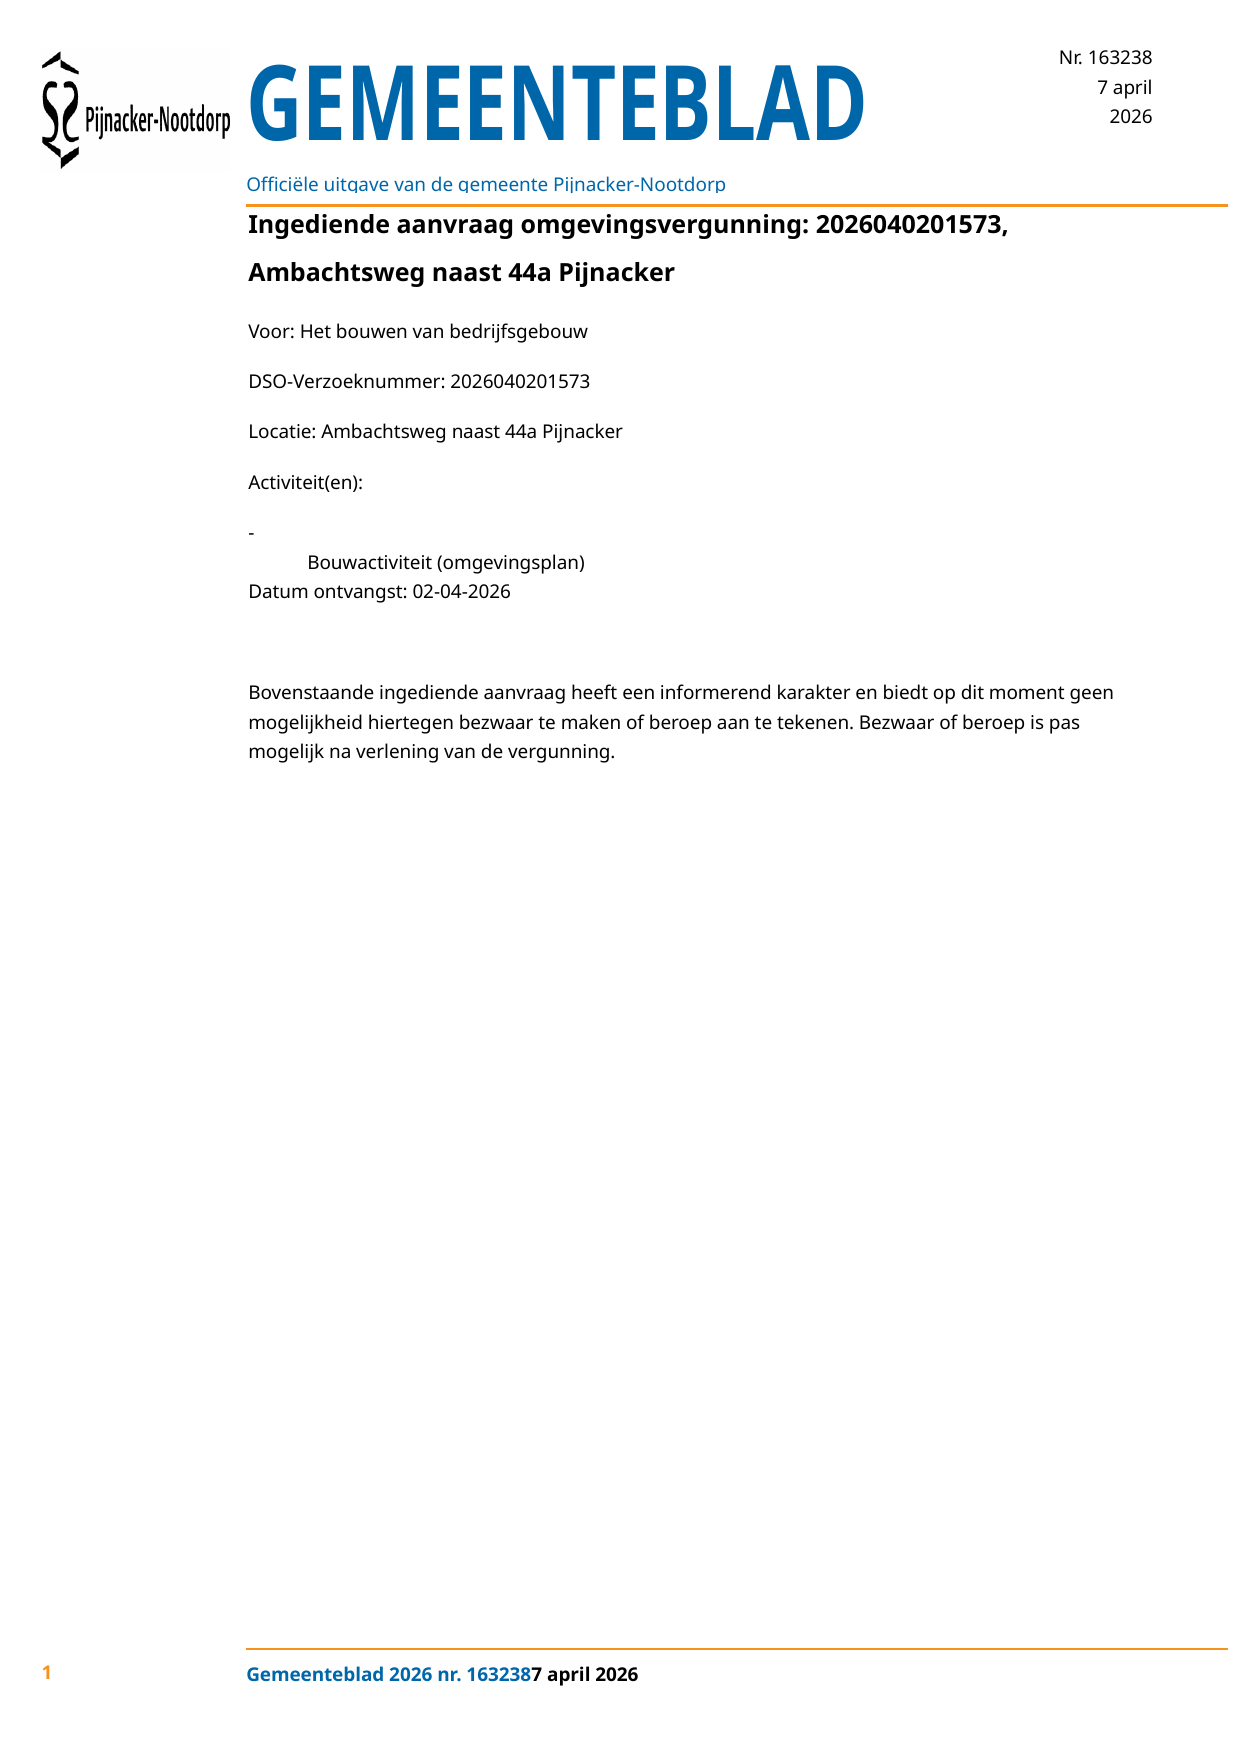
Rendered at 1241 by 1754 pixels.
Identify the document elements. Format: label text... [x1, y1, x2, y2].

text Ingediende aanvraag omgevingsvergunning: 2026040201573, Ambachtsweg naast 44a Pijnacker [248, 207, 1152, 288]
text Voor: Het bouwen van bedrijfsgebouw [248, 318, 1152, 344]
list Bouwactiviteit (omgevingsplan) [248, 549, 1152, 575]
text Activiteit(en): [248, 469, 1152, 495]
text Locatie: Ambachtsweg naast 44a Pijnacker [248, 419, 1152, 444]
text DSO-Verzoeknummer: 2026040201573 [248, 368, 1152, 394]
text Datum ontvangst: 02-04-2026 [248, 579, 1152, 604]
picture [41, 47, 231, 172]
text Bovenstaande ingediende aanvraag heeft een informerend karakter en biedt op dit moment geen mogelijkheid hiertegen bezwaar te maken of beroep aan te tekenen. Bezwaar of beroep is pas mogelijk na verlening van de vergunning. [248, 679, 1152, 764]
